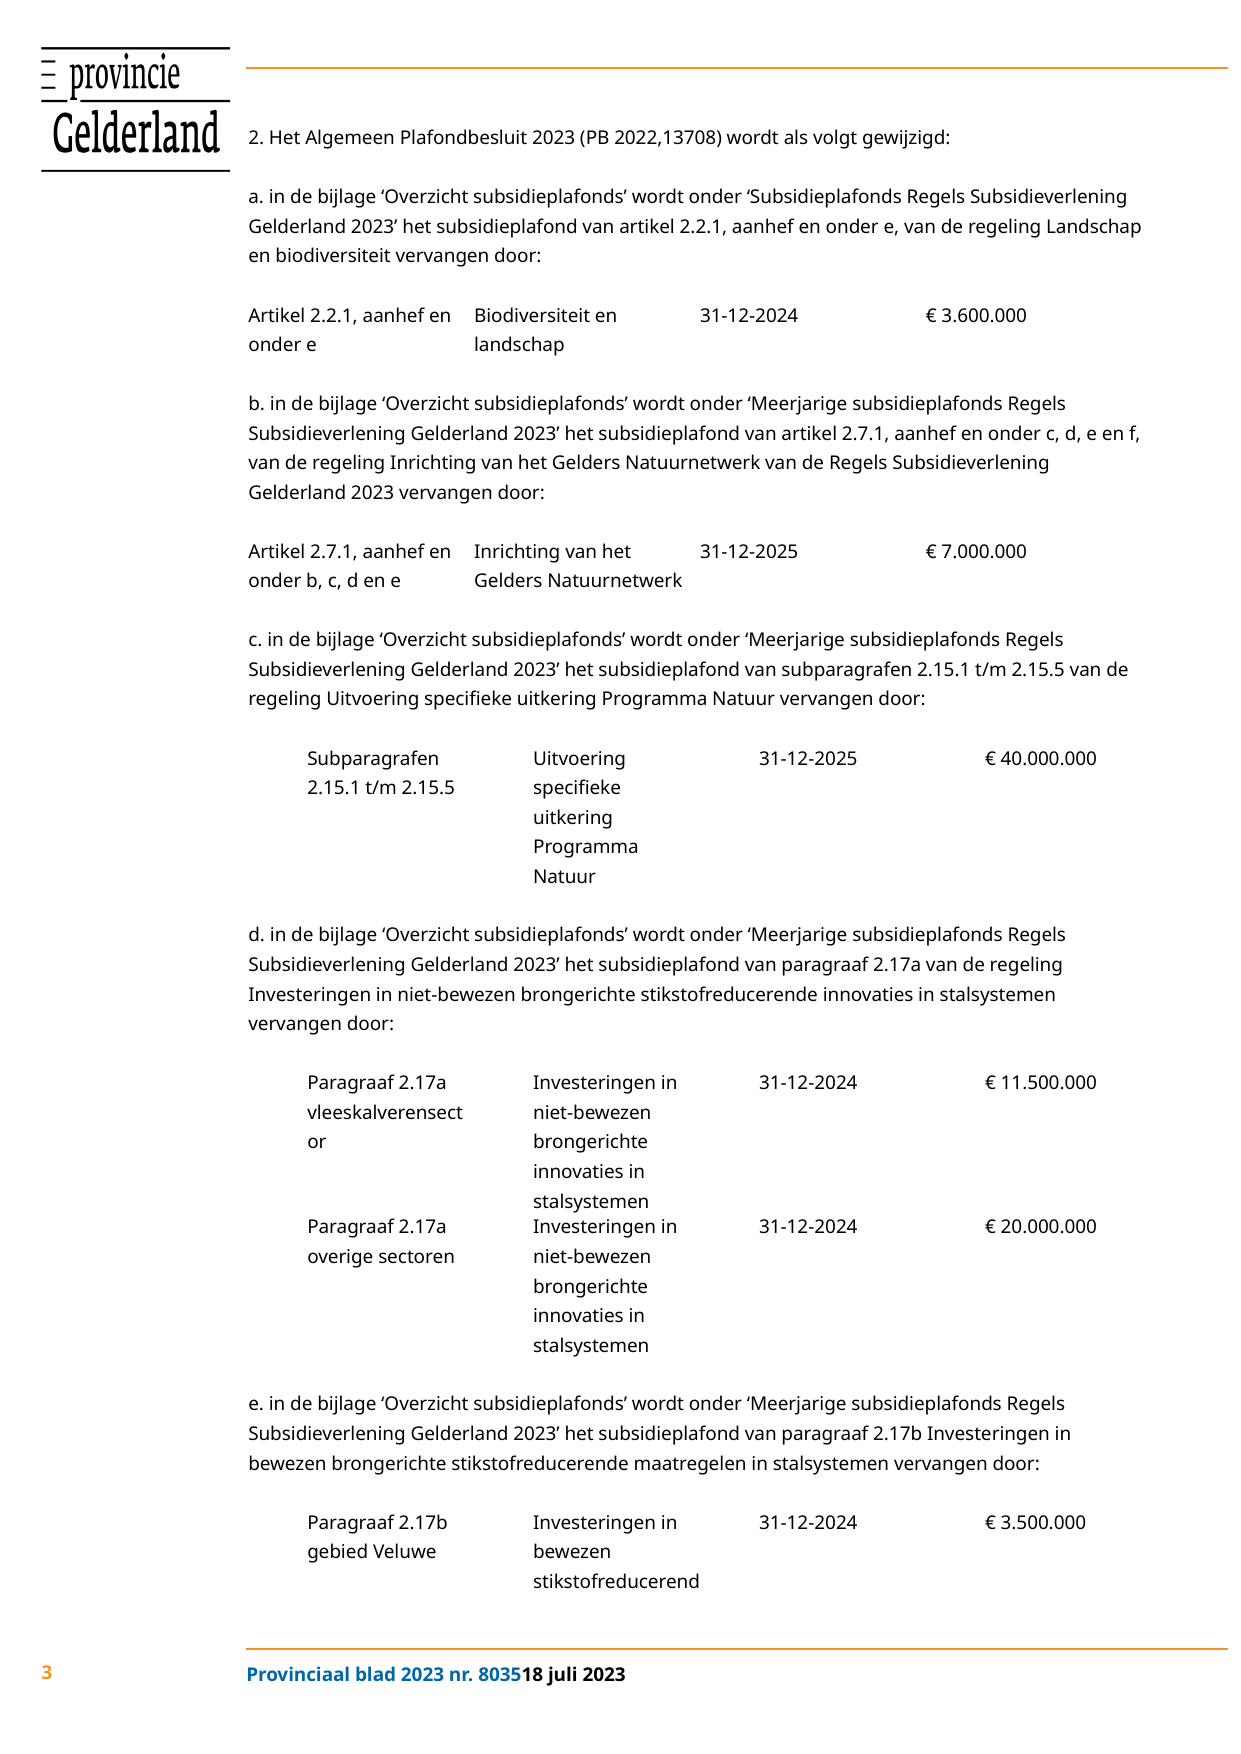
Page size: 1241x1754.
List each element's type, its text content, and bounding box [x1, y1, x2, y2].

table_header 31-12-2025 [700, 745, 926, 889]
table_header Investeringen in bewezen stikstofreducerend [474, 1509, 700, 1594]
table_cell Investeringen in niet-bewezen brongerichte innovaties in stalsystemen [474, 1214, 700, 1358]
table_header Investeringen in niet-bewezen brongerichte innovaties in stalsystemen [474, 1070, 700, 1214]
table_header Uitvoering specifieke uitkering Programma Natuur [474, 745, 700, 889]
table_header Paragraaf 2.17b gebied Veluwe [248, 1509, 474, 1594]
table_header Artikel 2.7.1, aanhef en onder b, c, d en e [248, 538, 474, 593]
text e. in de bijlage ‘Overzicht subsidieplafonds’ wordt onder ‘Meerjarige subsidieplafonds Regels Subsidieverlening Gelderland 2023’ het subsidieplafond van paragraaf 2.17b Investeringen in bewezen brongerichte stikstofreducerende maatregelen in stalsystemen vervangen door: [248, 1391, 1152, 1475]
table_header € 11.500.000 [926, 1070, 1152, 1214]
picture [41, 47, 231, 172]
table_cell 31-12-2024 [700, 1214, 926, 1358]
table_header Paragraaf 2.17a vleeskalverensector [248, 1070, 474, 1214]
text d. in de bijlage ‘Overzicht subsidieplafonds’ wordt onder ‘Meerjarige subsidieplafonds Regels Subsidieverlening Gelderland 2023’ het subsidieplafond van paragraaf 2.17a van de regeling Investeringen in niet-bewezen brongerichte stikstofreducerende innovaties in stalsystemen vervangen door: [248, 922, 1152, 1036]
text a. in de bijlage ‘Overzicht subsidieplafonds’ wordt onder ‘Subsidieplafonds Regels Subsidieverlening Gelderland 2023’ het subsidieplafond van artikel 2.2.1, aanhef en onder e, van de regeling Landschap en biodiversiteit vervangen door: [248, 183, 1152, 268]
table_header € 7.000.000 [926, 538, 1152, 593]
text c. in de bijlage ‘Overzicht subsidieplafonds’ wordt onder ‘Meerjarige subsidieplafonds Regels Subsidieverlening Gelderland 2023’ het subsidieplafond van subparagrafen 2.15.1 t/m 2.15.5 van de regeling Uitvoering specifieke uitkering Programma Natuur vervangen door: [248, 626, 1152, 711]
table_header € 3.600.000 [926, 302, 1152, 357]
table_header Biodiversiteit en landschap [474, 302, 700, 357]
table_cell € 20.000.000 [926, 1214, 1152, 1358]
text 2. Het Algemeen Plafondbesluit 2023 (PB 2022,13708) wordt als volgt gewijzigd: [248, 124, 1152, 150]
table_header € 3.500.000 [926, 1509, 1152, 1594]
table_header Inrichting van het Gelders Natuurnetwerk [474, 538, 700, 593]
table_header 31-12-2024 [700, 1070, 926, 1214]
table_cell Paragraaf 2.17a overige sectoren [248, 1214, 474, 1358]
table_header € 40.000.000 [926, 745, 1152, 889]
table_header 31-12-2024 [700, 302, 926, 357]
text b. in de bijlage ‘Overzicht subsidieplafonds’ wordt onder ‘Meerjarige subsidieplafonds Regels Subsidieverlening Gelderland 2023’ het subsidieplafond van artikel 2.7.1, aanhef en onder c, d, e en f, van de regeling Inrichting van het Gelders Natuurnetwerk van de Regels Subsidieverlening Gelderland 2023 vervangen door: [248, 390, 1152, 504]
table_header Subparagrafen 2.15.1 t/m 2.15.5 [248, 745, 474, 889]
table_header Artikel 2.2.1, aanhef en onder e [248, 302, 474, 357]
table_header 31-12-2024 [700, 1509, 926, 1594]
table_header 31-12-2025 [700, 538, 926, 593]
